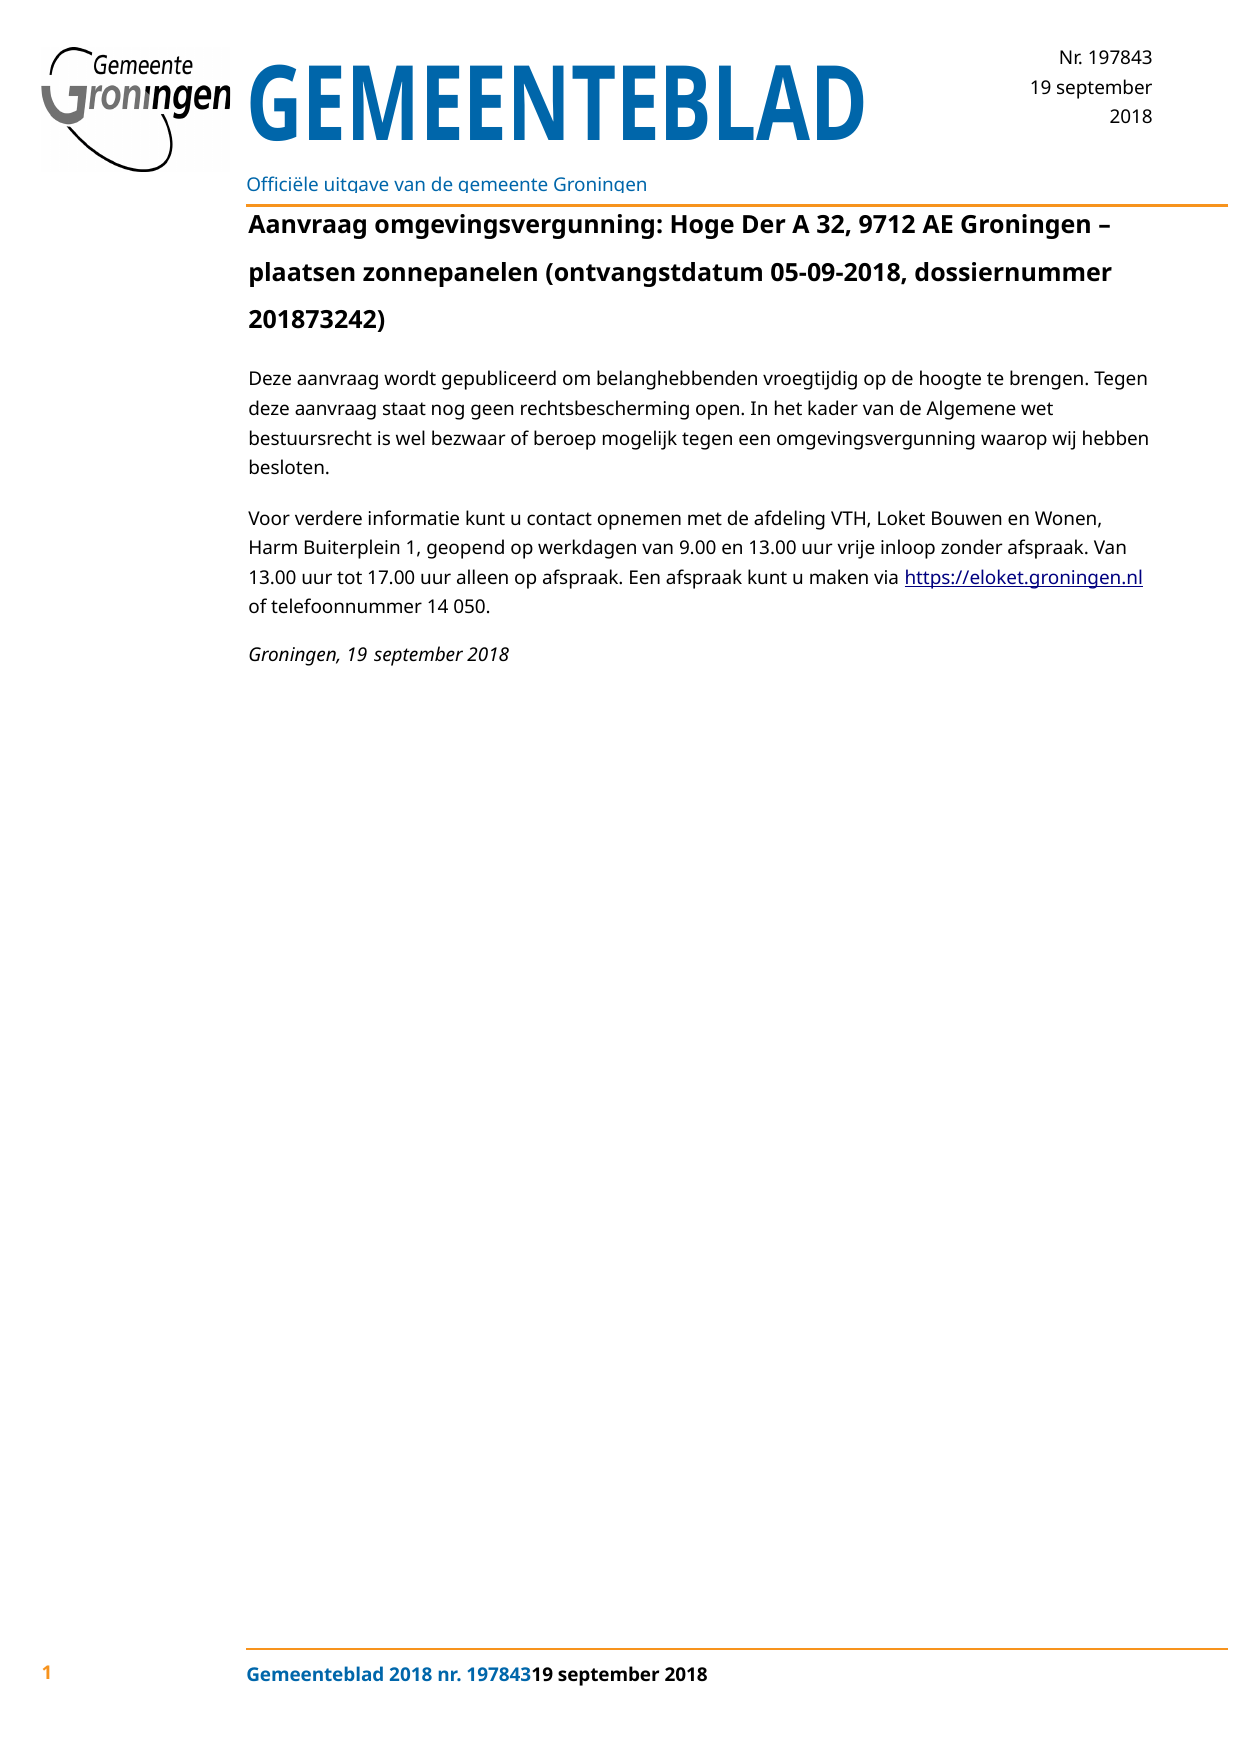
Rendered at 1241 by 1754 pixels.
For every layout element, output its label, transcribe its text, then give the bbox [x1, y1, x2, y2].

text Voor verdere informatie kunt u contact opnemen met de afdeling VTH, Loket Bouwen en Wonen, Harm Buiterplein 1, geopend op werkdagen van 9.00 en 13.00 uur vrije inloop zonder afspraak. Van 13.00 uur tot 17.00 uur alleen op afspraak. Een afspraak kunt u maken via https://eloket.groningen.nl of telefoonnummer 14 050. [248, 505, 1152, 619]
text Aanvraag omgevingsvergunning: Hoge Der A 32, 9712 AE Groningen – plaatsen zonnepanelen (ontvangstdatum 05-09-2018, dossiernummer 201873242) [248, 207, 1152, 336]
picture [41, 47, 231, 172]
text Groningen, 19 september 2018 [248, 641, 1152, 667]
text Deze aanvraag wordt gepubliceerd om belanghebbenden vroegtijdig op de hoogte te brengen. Tegen deze aanvraag staat nog geen rechtsbescherming open. In het kader van de Algemene wet bestuursrecht is wel bezwaar of beroep mogelijk tegen een omgevingsvergunning waarop wij hebben besloten. [248, 366, 1152, 480]
